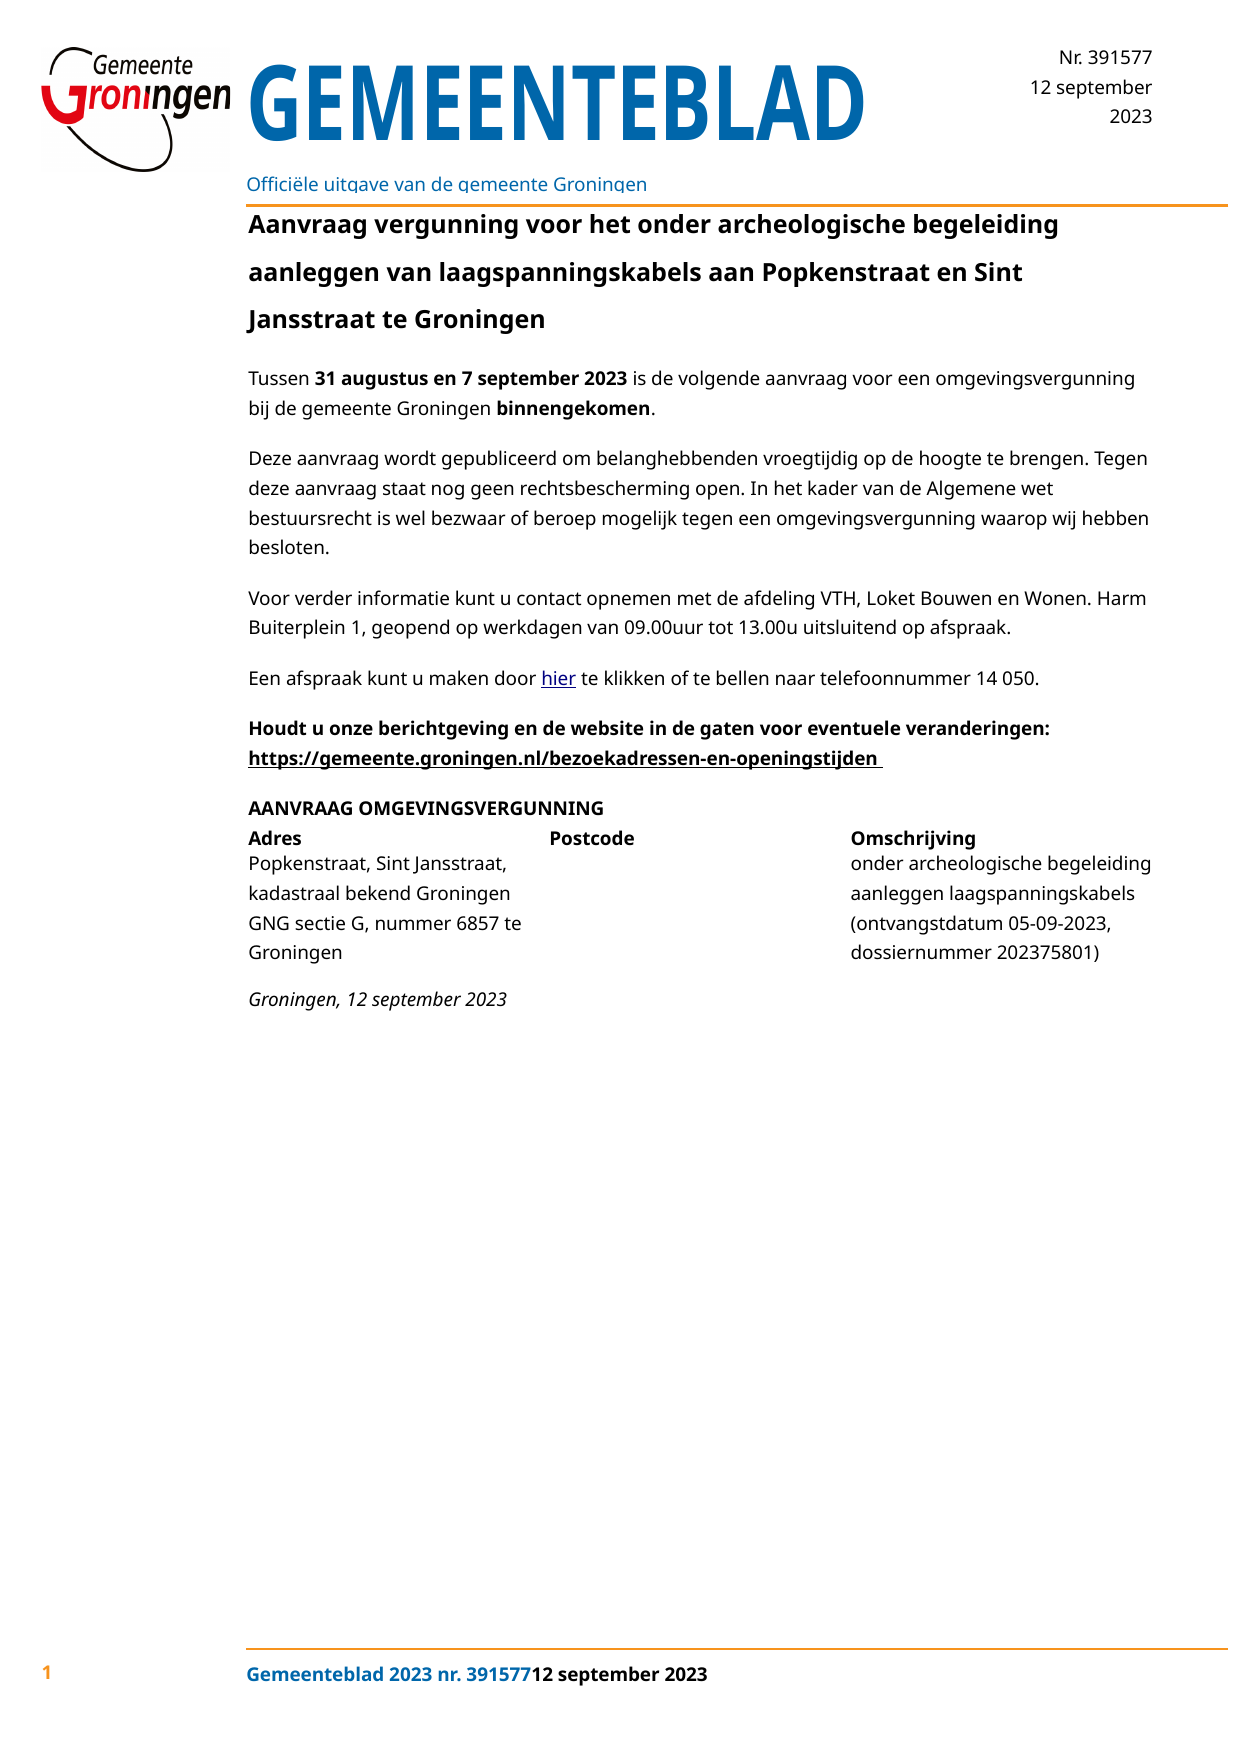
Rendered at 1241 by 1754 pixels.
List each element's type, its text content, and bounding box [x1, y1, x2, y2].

table_header Adres [248, 825, 549, 851]
text Tussen 31 augustus en 7 september 2023 is de volgende aanvraag voor een omgevingsvergunning bij de gemeente Groningen binnengekomen. [248, 366, 1152, 421]
table_header Omschrijving [850, 825, 1152, 851]
text Een afspraak kunt u maken door hier te klikken of te bellen naar telefoonnummer 14 050. [248, 665, 1152, 690]
picture [41, 47, 231, 172]
text Houdt u onze berichtgeving en de website in de gaten voor eventuele veranderingen: https://gemeente.groningen.nl/bezoekadressen-en-openingstijden [248, 715, 1152, 770]
table_cell [549, 851, 850, 965]
text Voor verder informatie kunt u contact opnemen met de afdeling VTH, Loket Bouwen en Wonen. Harm Buiterplein 1, geopend op werkdagen van 09.00uur tot 13.00u uitsluitend op afspraak. [248, 585, 1152, 640]
text AANVRAAG OMGEVINGSVERGUNNING [248, 795, 1152, 821]
table_header Postcode [549, 825, 850, 851]
table_cell onder archeologische begeleiding aanleggen laagspanningskabels (ontvangstdatum 05-09-2023, dossiernummer 202375801) [850, 851, 1152, 965]
text Aanvraag vergunning voor het onder archeologische begeleiding aanleggen van laagspanningskabels aan Popkenstraat en Sint Jansstraat te Groningen [248, 207, 1152, 336]
table_cell Popkenstraat, Sint Jansstraat, kadastraal bekend Groningen GNG sectie G, nummer 6857 te Groningen [248, 851, 549, 965]
text Groningen, 12 september 2023 [248, 986, 1152, 1012]
text Deze aanvraag wordt gepubliceerd om belanghebbenden vroegtijdig op de hoogte te brengen. Tegen deze aanvraag staat nog geen rechtsbescherming open. In het kader van de Algemene wet bestuursrecht is wel bezwaar of beroep mogelijk tegen een omgevingsvergunning waarop wij hebben besloten. [248, 446, 1152, 560]
